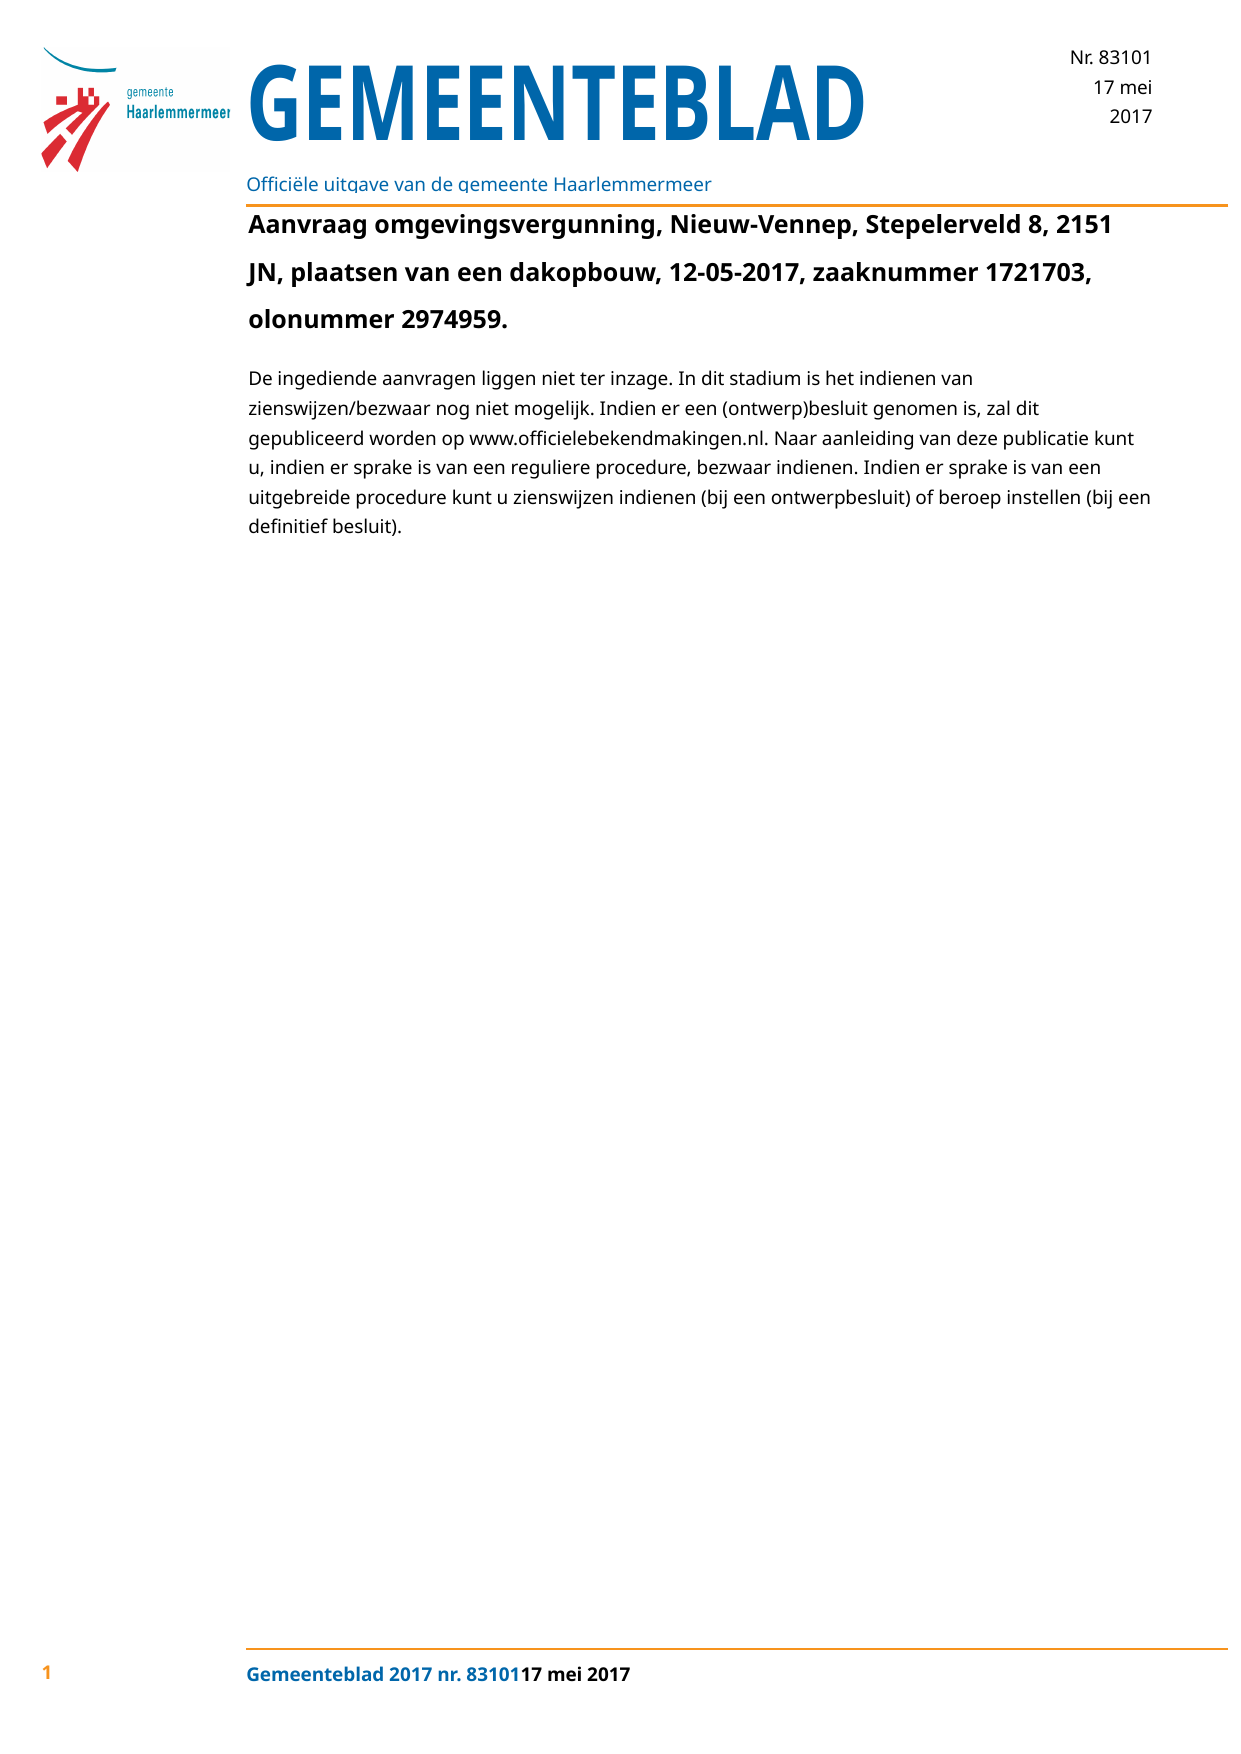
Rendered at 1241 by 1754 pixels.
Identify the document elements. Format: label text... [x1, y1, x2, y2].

text Aanvraag omgevingsvergunning, Nieuw-Vennep, Stepelerveld 8, 2151 JN, plaatsen van een dakopbouw, 12-05-2017, zaaknummer 1721703, olonummer 2974959. [248, 207, 1152, 336]
text De ingediende aanvragen liggen niet ter inzage. In dit stadium is het indienen van zienswijzen/bezwaar nog niet mogelijk. Indien er een (ontwerp)besluit genomen is, zal dit gepubliceerd worden op www.officielebekendmakingen.nl. Naar aanleiding van deze publicatie kunt u, indien er sprake is van een reguliere procedure, bezwaar indienen. Indien er sprake is van een uitgebreide procedure kunt u zienswijzen indienen (bij een ontwerpbesluit) of beroep instellen (bij een definitief besluit). [248, 366, 1152, 539]
picture [41, 47, 231, 172]
